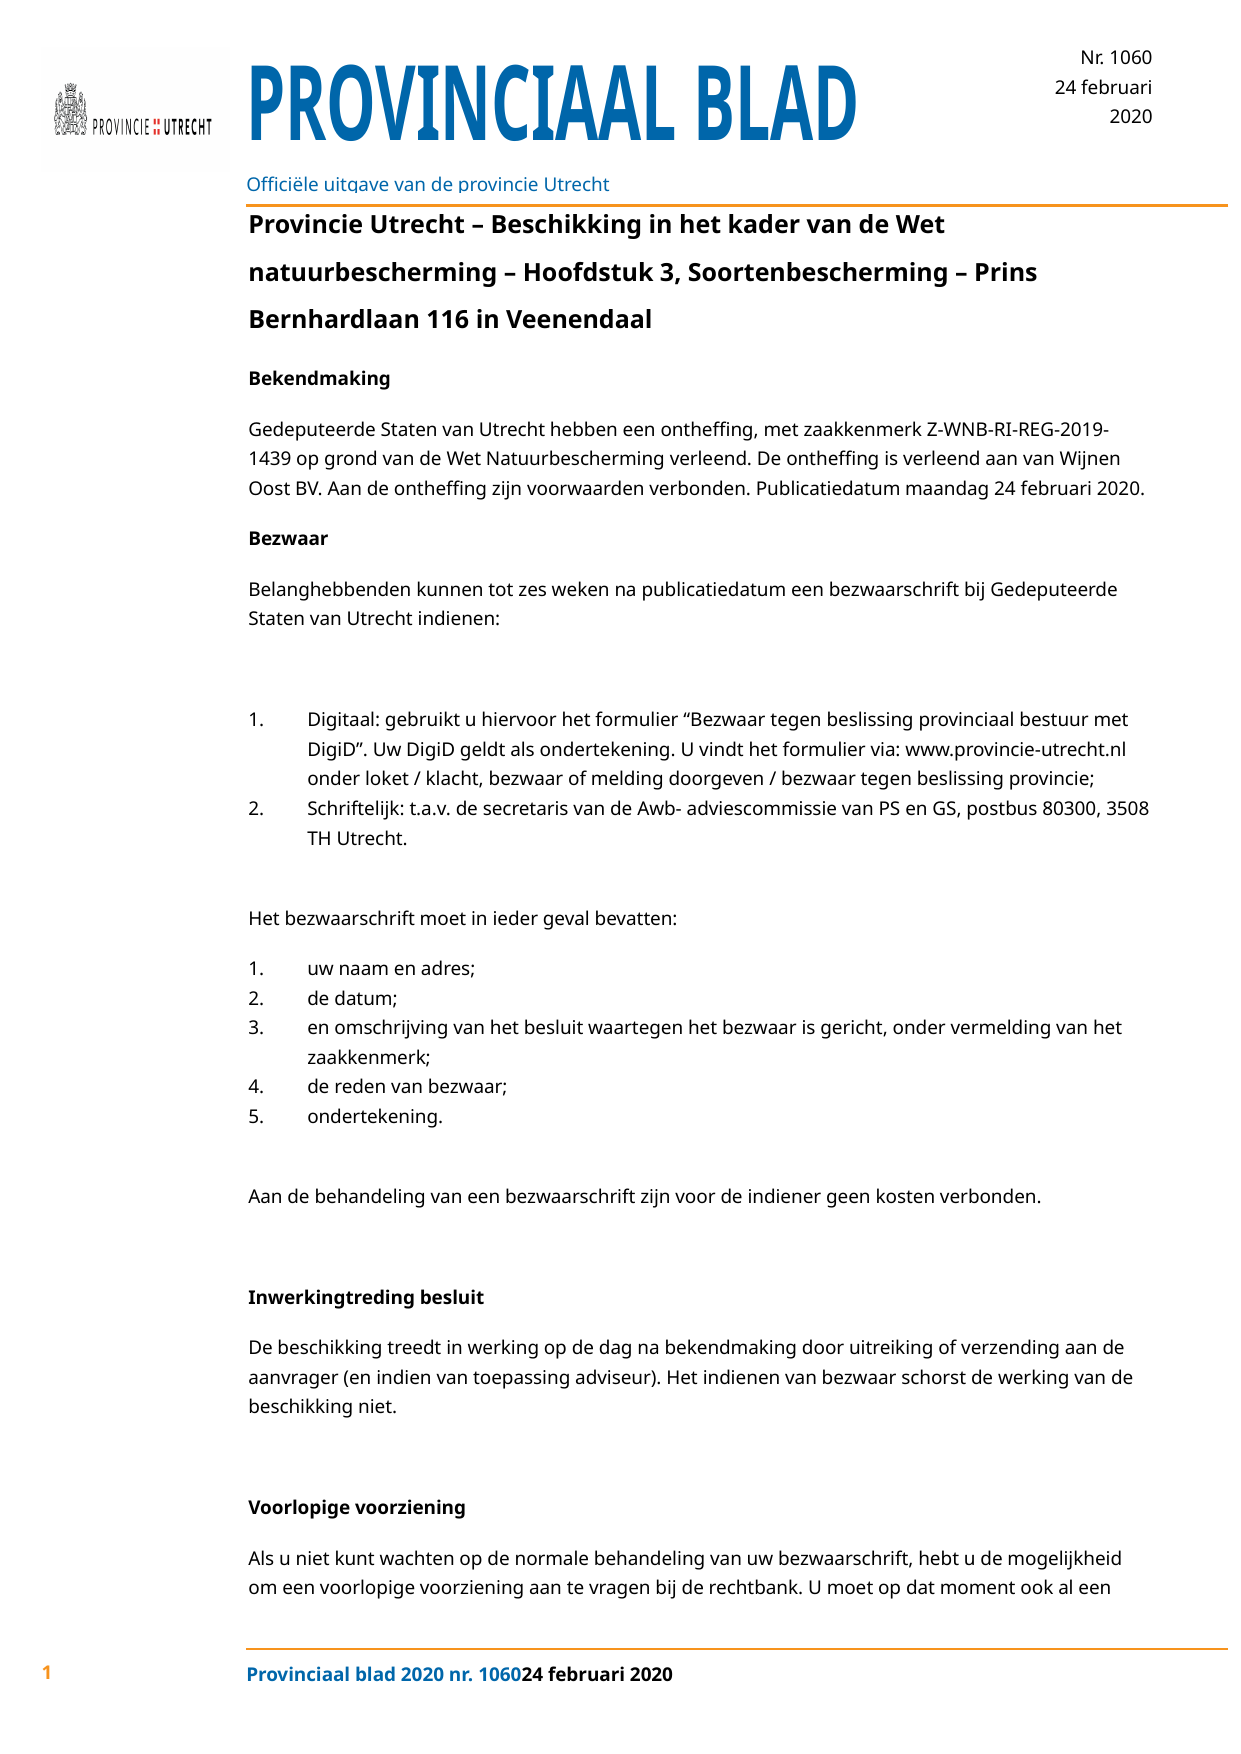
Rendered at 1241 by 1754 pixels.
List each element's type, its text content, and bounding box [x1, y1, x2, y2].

text Bezwaar [248, 526, 1152, 551]
text Provincie Utrecht – Beschikking in het kader van de Wet natuurbescherming – Hoofdstuk 3, Soortenbescherming – Prins Bernhardlaan 116 in Veenendaal [248, 207, 1152, 336]
list de datum; [248, 985, 1152, 1010]
list uw naam en adres; [248, 955, 1152, 981]
list Schriftelijk: t.a.v. de secretaris van de Awb- adviescommissie van PS en GS, postbus 80300, 3508 TH Utrecht. [248, 795, 1152, 850]
picture [41, 47, 231, 172]
list de reden van bezwaar; [248, 1073, 1152, 1099]
text Gedeputeerde Staten van Utrecht hebben een ontheffing, met zaakkenmerk Z-WNB-RI-REG-2019-1439 op grond van de Wet Natuurbescherming verleend. De ontheffing is verleend aan van Wijnen Oost BV. Aan de ontheffing zijn voorwaarden verbonden. Publicatiedatum maandag 24 februari 2020. [248, 416, 1152, 501]
text Bekendmaking [248, 366, 1152, 391]
list ondertekening. [248, 1103, 1152, 1129]
text De beschikking treedt in werking op de dag na bekendmaking door uitreiking of verzending aan de aanvrager (en indien van toepassing adviseur). Het indienen van bezwaar schorst de werking van de beschikking niet. [248, 1334, 1152, 1419]
list en omschrijving van het besluit waartegen het bezwaar is gericht, onder vermelding van het zaakkenmerk; [248, 1014, 1152, 1069]
text Aan de behandeling van een bezwaarschrift zijn voor de indiener geen kosten verbonden. [248, 1183, 1152, 1209]
text Het bezwaarschrift moet in ieder geval bevatten: [248, 905, 1152, 930]
list Digitaal: gebruikt u hiervoor het formulier “Bezwaar tegen beslissing provinciaal bestuur met DigiD”. Uw DigiD geldt als ondertekening. U vindt het formulier via: www.provincie-utrecht.nl onder loket / klacht, bezwaar of melding doorgeven / bezwaar tegen beslissing provincie; [248, 706, 1152, 791]
text Voorlopige voorziening [248, 1494, 1152, 1520]
text Inwerkingtreding besluit [248, 1284, 1152, 1309]
text Belanghebbenden kunnen tot zes weken na publicatiedatum een bezwaarschrift bij Gedeputeerde Staten van Utrecht indienen: [248, 576, 1152, 631]
text Als u niet kunt wachten op de normale behandeling van uw bezwaarschrift, hebt u de mogelijkheid om een voorlopige voorziening aan te vragen bij de rechtbank. U moet op dat moment ook al een [248, 1545, 1152, 1600]
